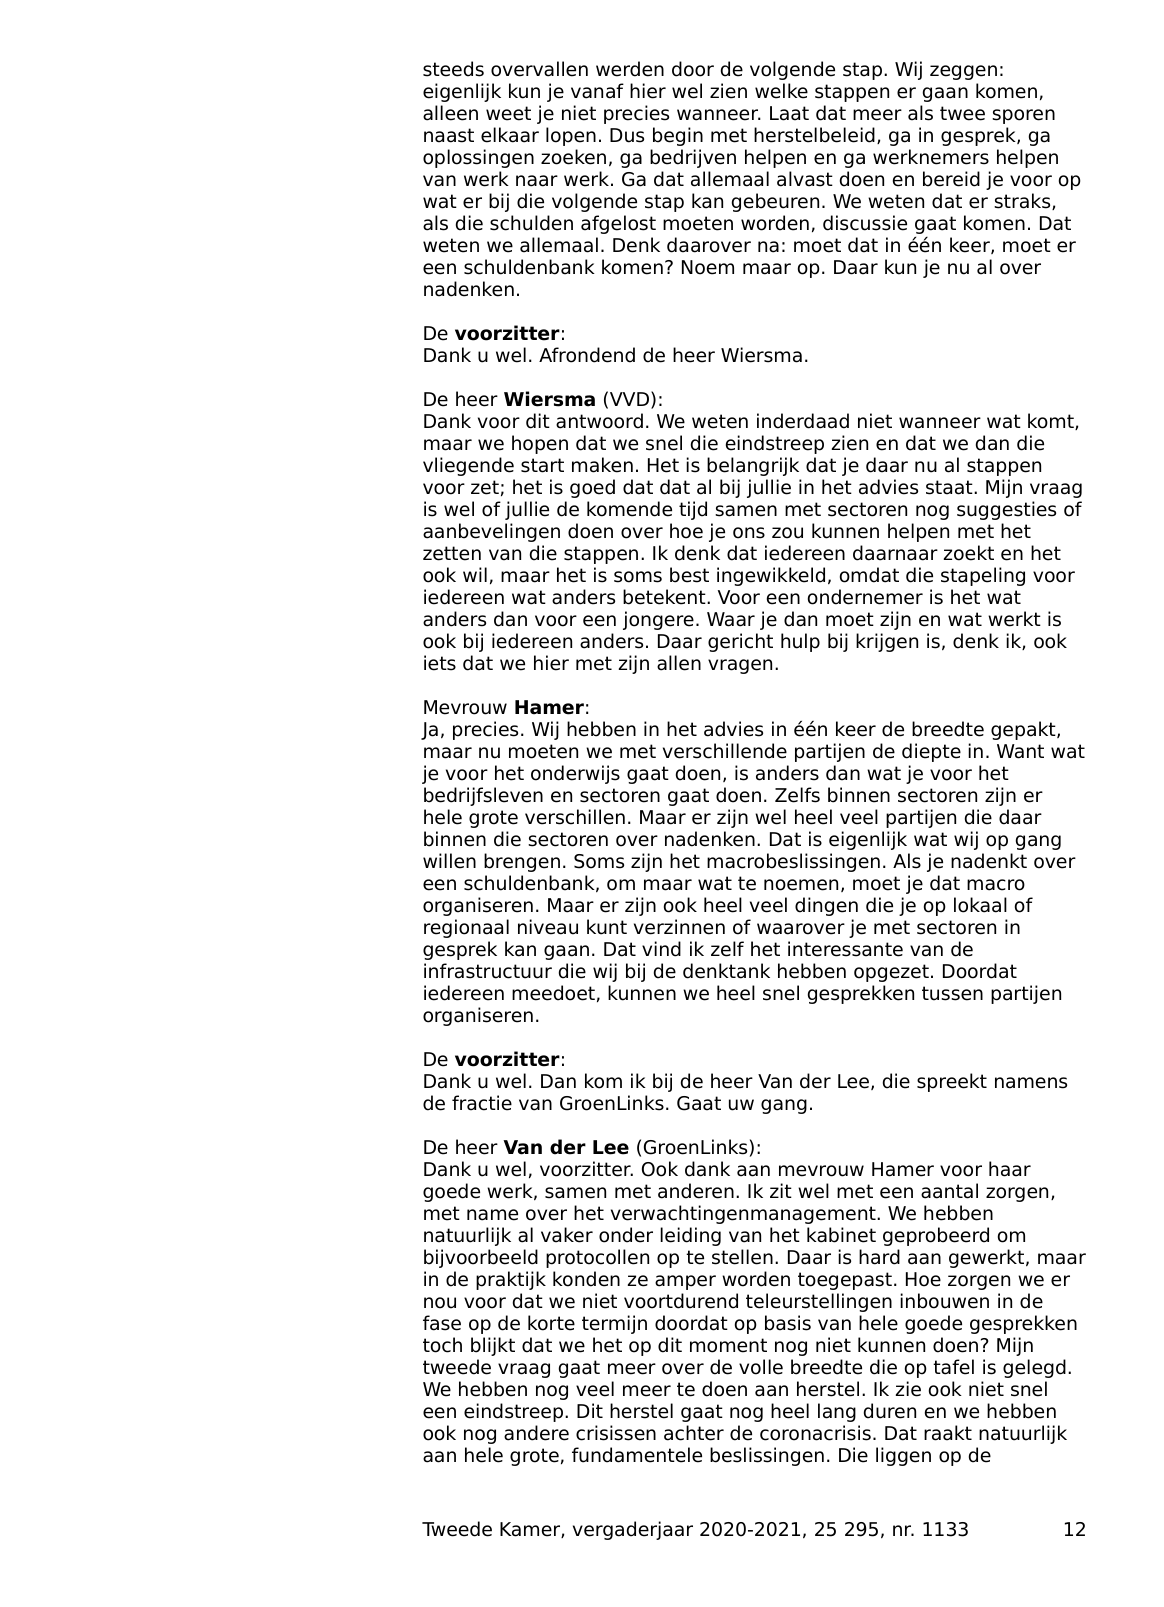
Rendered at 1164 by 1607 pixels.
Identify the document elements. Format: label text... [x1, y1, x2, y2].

text De voorzitter: [422, 1049, 1087, 1071]
text Dank u wel. Dan kom ik bij de heer Van der Lee, die spreekt namens de fractie van GroenLinks. Gaat uw gang. [422, 1071, 1087, 1115]
text De heer Van der Lee (GroenLinks): [422, 1137, 1087, 1159]
text steeds overvallen werden door de volgende stap. Wij zeggen: eigenlijk kun je vanaf hier wel zien welke stappen er gaan komen, alleen weet je niet precies wanneer. Laat dat meer als twee sporen naast elkaar lopen. Dus begin met herstelbeleid, ga in gesprek, ga oplossingen zoeken, ga bedrijven helpen en ga werknemers helpen van werk naar werk. Ga dat allemaal alvast doen en bereid je voor op wat er bij die volgende stap kan gebeuren. We weten dat er straks, als die schulden afgelost moeten worden, discussie gaat komen. Dat weten we allemaal. Denk daarover na: moet dat in één keer, moet er een schuldenbank komen? Noem maar op. Daar kun je nu al over nadenken. [422, 59, 1087, 301]
text Dank voor dit antwoord. We weten inderdaad niet wanneer wat komt, maar we hopen dat we snel die eindstreep zien en dat we dan die vliegende start maken. Het is belangrijk dat je daar nu al stappen voor zet; het is goed dat dat al bij jullie in het advies staat. Mijn vraag is wel of jullie de komende tijd samen met sectoren nog suggesties of aanbevelingen doen over hoe je ons zou kunnen helpen met het zetten van die stappen. Ik denk dat iedereen daarnaar zoekt en het ook wil, maar het is soms best ingewikkeld, omdat die stapeling voor iedereen wat anders betekent. Voor een ondernemer is het wat anders dan voor een jongere. Waar je dan moet zijn en wat werkt is ook bij iedereen anders. Daar gericht hulp bij krijgen is, denk ik, ook iets dat we hier met zijn allen vragen. [422, 411, 1087, 675]
text Mevrouw Hamer: [422, 697, 1087, 719]
text De voorzitter: [422, 323, 1087, 345]
text Dank u wel, voorzitter. Ook dank aan mevrouw Hamer voor haar goede werk, samen met anderen. Ik zit wel met een aantal zorgen, met name over het verwachtingenmanagement. We hebben natuurlijk al vaker onder leiding van het kabinet geprobeerd om bijvoorbeeld protocollen op te stellen. Daar is hard aan gewerkt, maar in de praktijk konden ze amper worden toegepast. Hoe zorgen we er nou voor dat we niet voortdurend teleurstellingen inbouwen in de fase op de korte termijn doordat op basis van hele goede gesprekken toch blijkt dat we het op dit moment nog niet kunnen doen? Mijn tweede vraag gaat meer over de volle breedte die op tafel is gelegd. We hebben nog veel meer te doen aan herstel. Ik zie ook niet snel een eindstreep. Dit herstel gaat nog heel lang duren en we hebben ook nog andere crisissen achter de coronacrisis. Dat raakt natuurlijk aan hele grote, fundamentele beslissingen. Die liggen op de [422, 1159, 1087, 1467]
text Ja, precies. Wij hebben in het advies in één keer de breedte gepakt, maar nu moeten we met verschillende partijen de diepte in. Want wat je voor het onderwijs gaat doen, is anders dan wat je voor het bedrijfsleven en sectoren gaat doen. Zelfs binnen sectoren zijn er hele grote verschillen. Maar er zijn wel heel veel partijen die daar binnen die sectoren over nadenken. Dat is eigenlijk wat wij op gang willen brengen. Soms zijn het macrobeslissingen. Als je nadenkt over een schuldenbank, om maar wat te noemen, moet je dat macro organiseren. Maar er zijn ook heel veel dingen die je op lokaal of regionaal niveau kunt verzinnen of waarover je met sectoren in gesprek kan gaan. Dat vind ik zelf het interessante van de infrastructuur die wij bij de denktank hebben opgezet. Doordat iedereen meedoet, kunnen we heel snel gesprekken tussen partijen organiseren. [422, 719, 1087, 1027]
text De heer Wiersma (VVD): [422, 389, 1087, 411]
text Dank u wel. Afrondend de heer Wiersma. [422, 345, 1087, 367]
